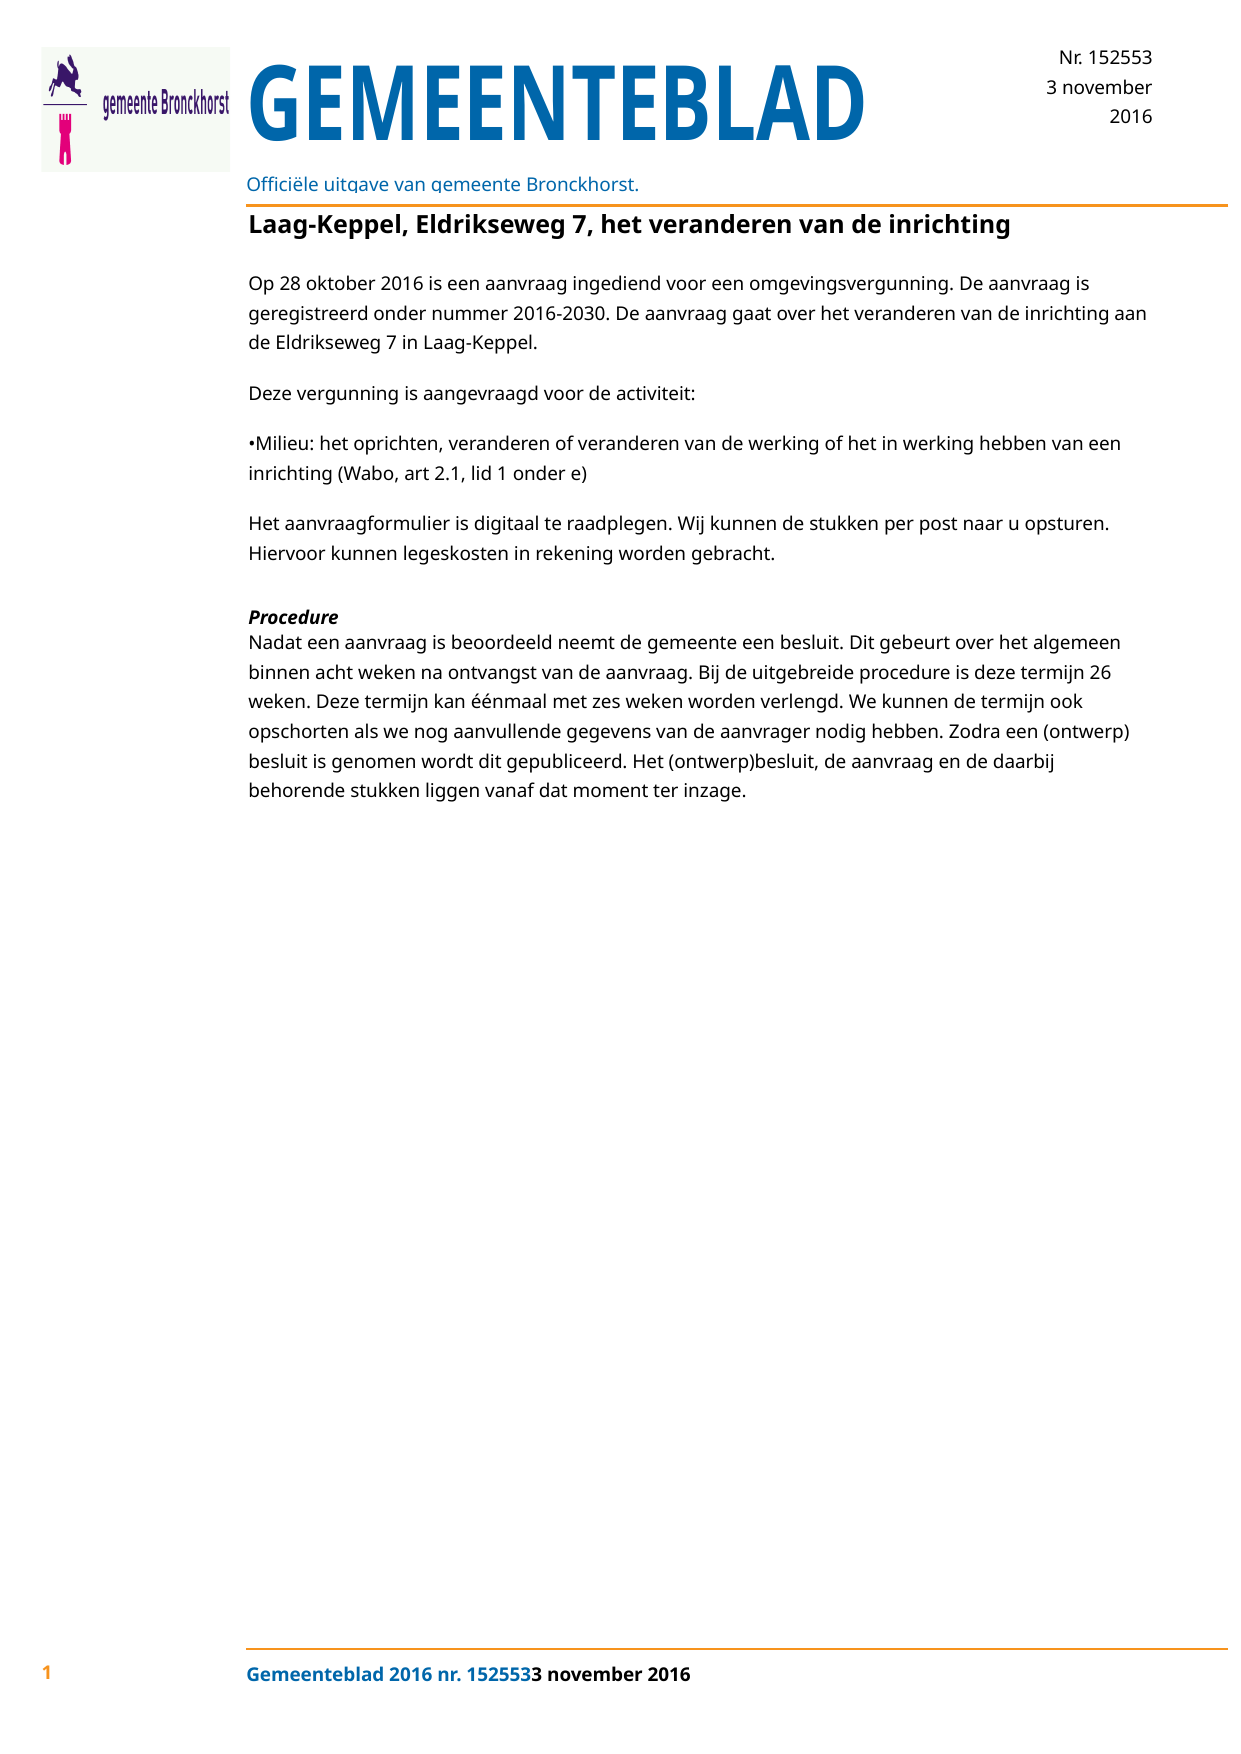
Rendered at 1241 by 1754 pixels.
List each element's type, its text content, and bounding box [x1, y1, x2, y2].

text Deze vergunning is aangevraagd voor de activiteit: [248, 380, 1152, 406]
text Procedure [248, 604, 1152, 629]
text Op 28 oktober 2016 is een aanvraag ingediend voor een omgevingsvergunning. De aanvraag is geregistreerd onder nummer 2016-2030. De aanvraag gaat over het veranderen van de inrichting aan de Eldrikseweg 7 in Laag-Keppel. [248, 270, 1152, 355]
text Het aanvraagformulier is digitaal te raadplegen. Wij kunnen de stukken per post naar u opsturen. Hiervoor kunnen legeskosten in rekening worden gebracht. [248, 510, 1152, 566]
picture [41, 47, 231, 172]
text •Milieu: het oprichten, veranderen of veranderen van de werking of het in werking hebben van een inrichting (Wabo, art 2.1, lid 1 onder e) [248, 430, 1152, 486]
text Nadat een aanvraag is beoordeeld neemt de gemeente een besluit. Dit gebeurt over het algemeen binnen acht weken na ontvangst van de aanvraag. Bij de uitgebreide procedure is deze termijn 26 weken. Deze termijn kan éénmaal met zes weken worden verlengd. We kunnen de termijn ook opschorten als we nog aanvullende gegevens van de aanvrager nodig hebben. Zodra een (ontwerp) besluit is genomen wordt dit gepubliceerd. Het (ontwerp)besluit, de aanvraag en de daarbij behorende stukken liggen vanaf dat moment ter inzage. [248, 629, 1152, 803]
text Laag-Keppel, Eldrikseweg 7, het veranderen van de inrichting [248, 207, 1152, 241]
